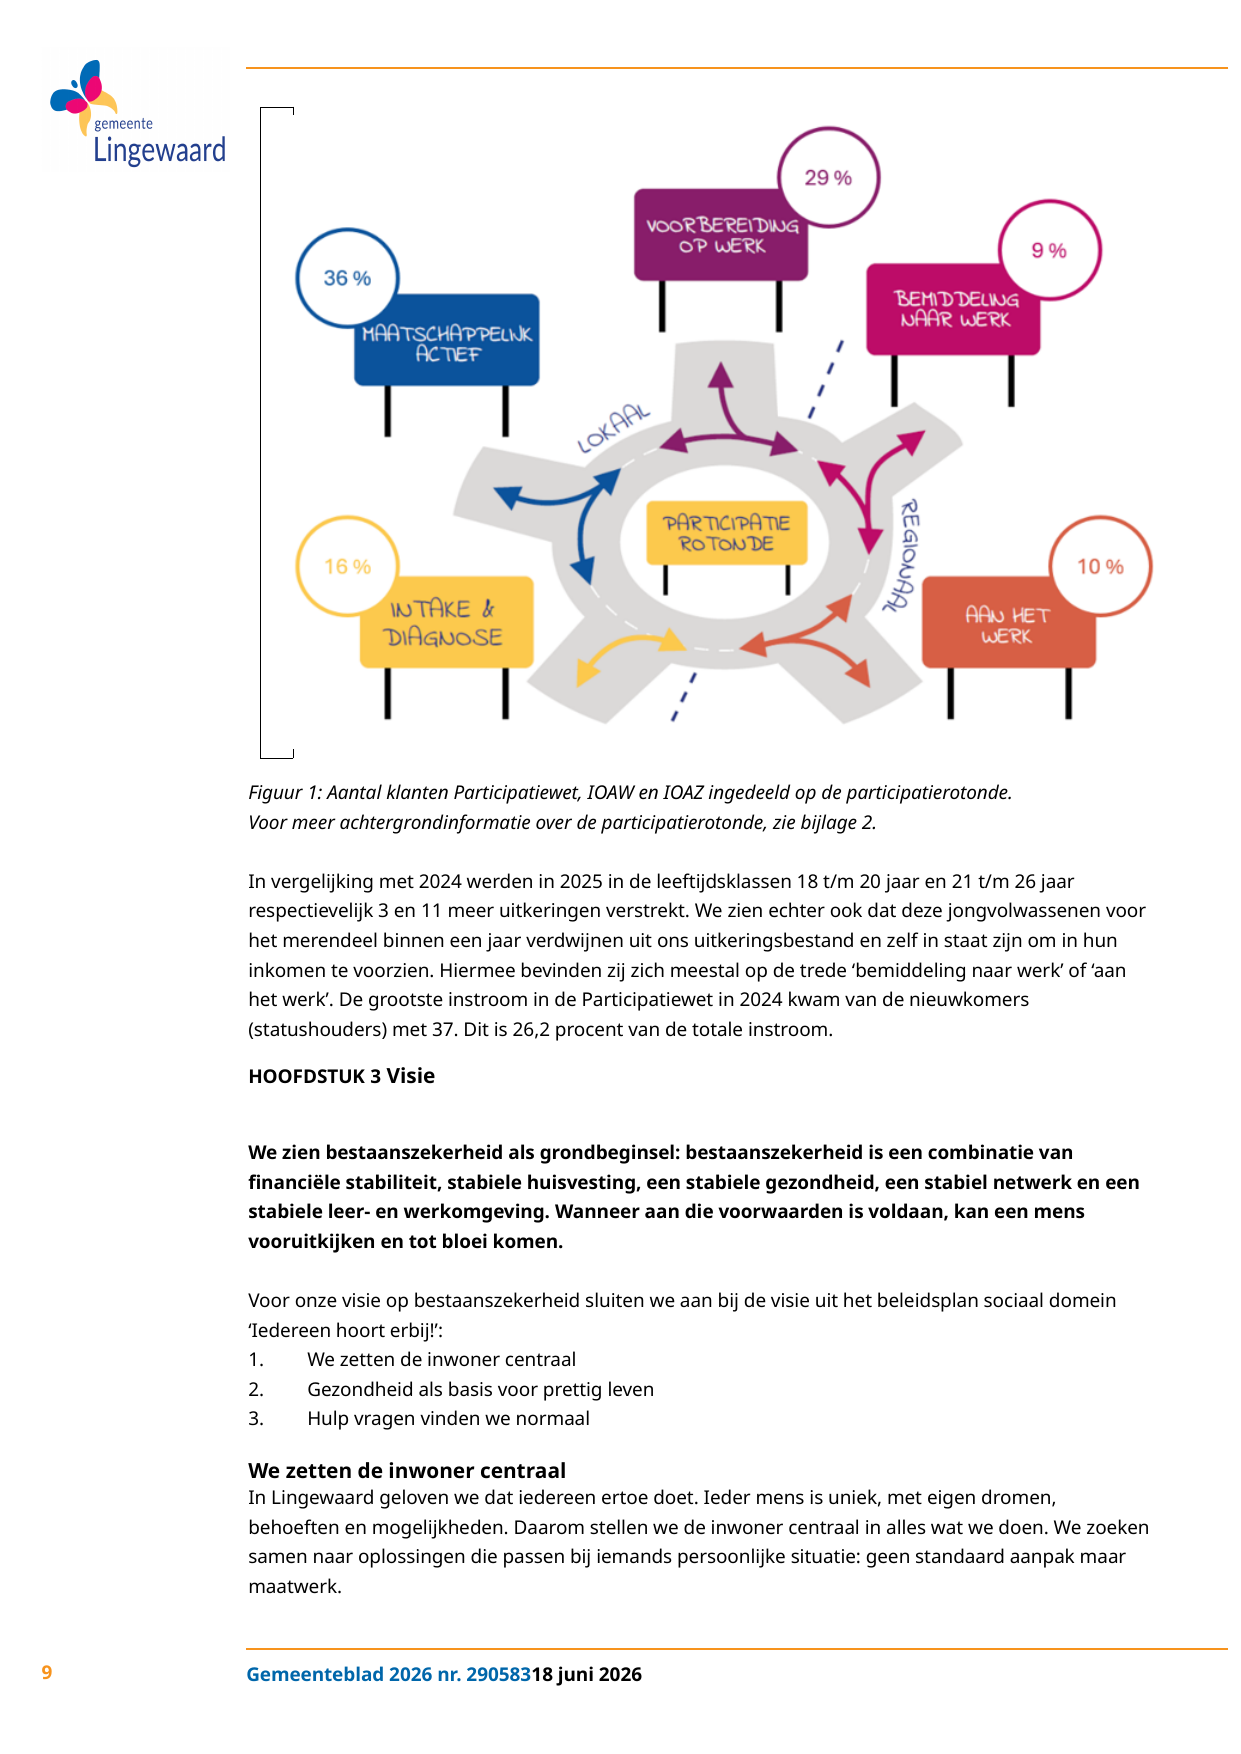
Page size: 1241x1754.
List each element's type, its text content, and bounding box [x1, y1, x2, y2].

list Gezondheid als basis voor prettig leven [248, 1376, 1152, 1402]
text HOOFDSTUK 3 Visie [248, 1062, 1152, 1090]
text In Lingewaard geloven we dat iedereen ertoe doet. Ieder mens is uniek, met eigen dromen, behoeften en mogelijkheden. Daarom stellen we de inwoner centraal in alles wat we doen. We zoeken samen naar oplossingen die passen bij iemands persoonlijke situatie: geen standaard aanpak maar maatwerk. [248, 1484, 1152, 1599]
list Hulp vragen vinden we normaal [248, 1406, 1152, 1431]
picture [41, 47, 231, 172]
picture [268, 115, 1173, 749]
list We zetten de inwoner centraal [248, 1346, 1152, 1372]
text Voor onze visie op bestaanszekerheid sluiten we aan bij de visie uit het beleidsplan sociaal domein ‘Iedereen hoort erbij!’: [248, 1287, 1152, 1343]
text Figuur 1: Aantal klanten Participatiewet, IOAW en IOAZ ingedeeld op de participatierotonde. [248, 779, 1152, 805]
text We zien bestaanszekerheid als grondbeginsel: bestaanszekerheid is een combinatie van financiële stabiliteit, stabiele huisvesting, een stabiele gezondheid, een stabiel netwerk en een stabiele leer- en werkomgeving. Wanneer aan die voorwaarden is voldaan, kan een mens vooruitkijken en tot bloei komen. [248, 1139, 1152, 1254]
text We zetten de inwoner centraal [248, 1456, 1152, 1484]
text In vergelijking met 2024 werden in 2025 in de leeftijdsklassen 18 t/m 20 jaar en 21 t/m 26 jaar respectievelijk 3 en 11 meer uitkeringen verstrekt. We zien echter ook dat deze jongvolwassenen voor het merendeel binnen een jaar verdwijnen uit ons uitkeringsbestand en zelf in staat zijn om in hun inkomen te voorzien. Hiermee bevinden zij zich meestal op de trede ‘bemiddeling naar werk’ of ‘aan het werk’. De grootste instroom in de Participatiewet in 2024 kwam van de nieuwkomers (statushouders) met 37. Dit is 26,2 procent van de totale instroom. [248, 868, 1152, 1042]
text Voor meer achtergrondinformatie over de participatierotonde, zie bijlage 2. [248, 809, 1152, 835]
